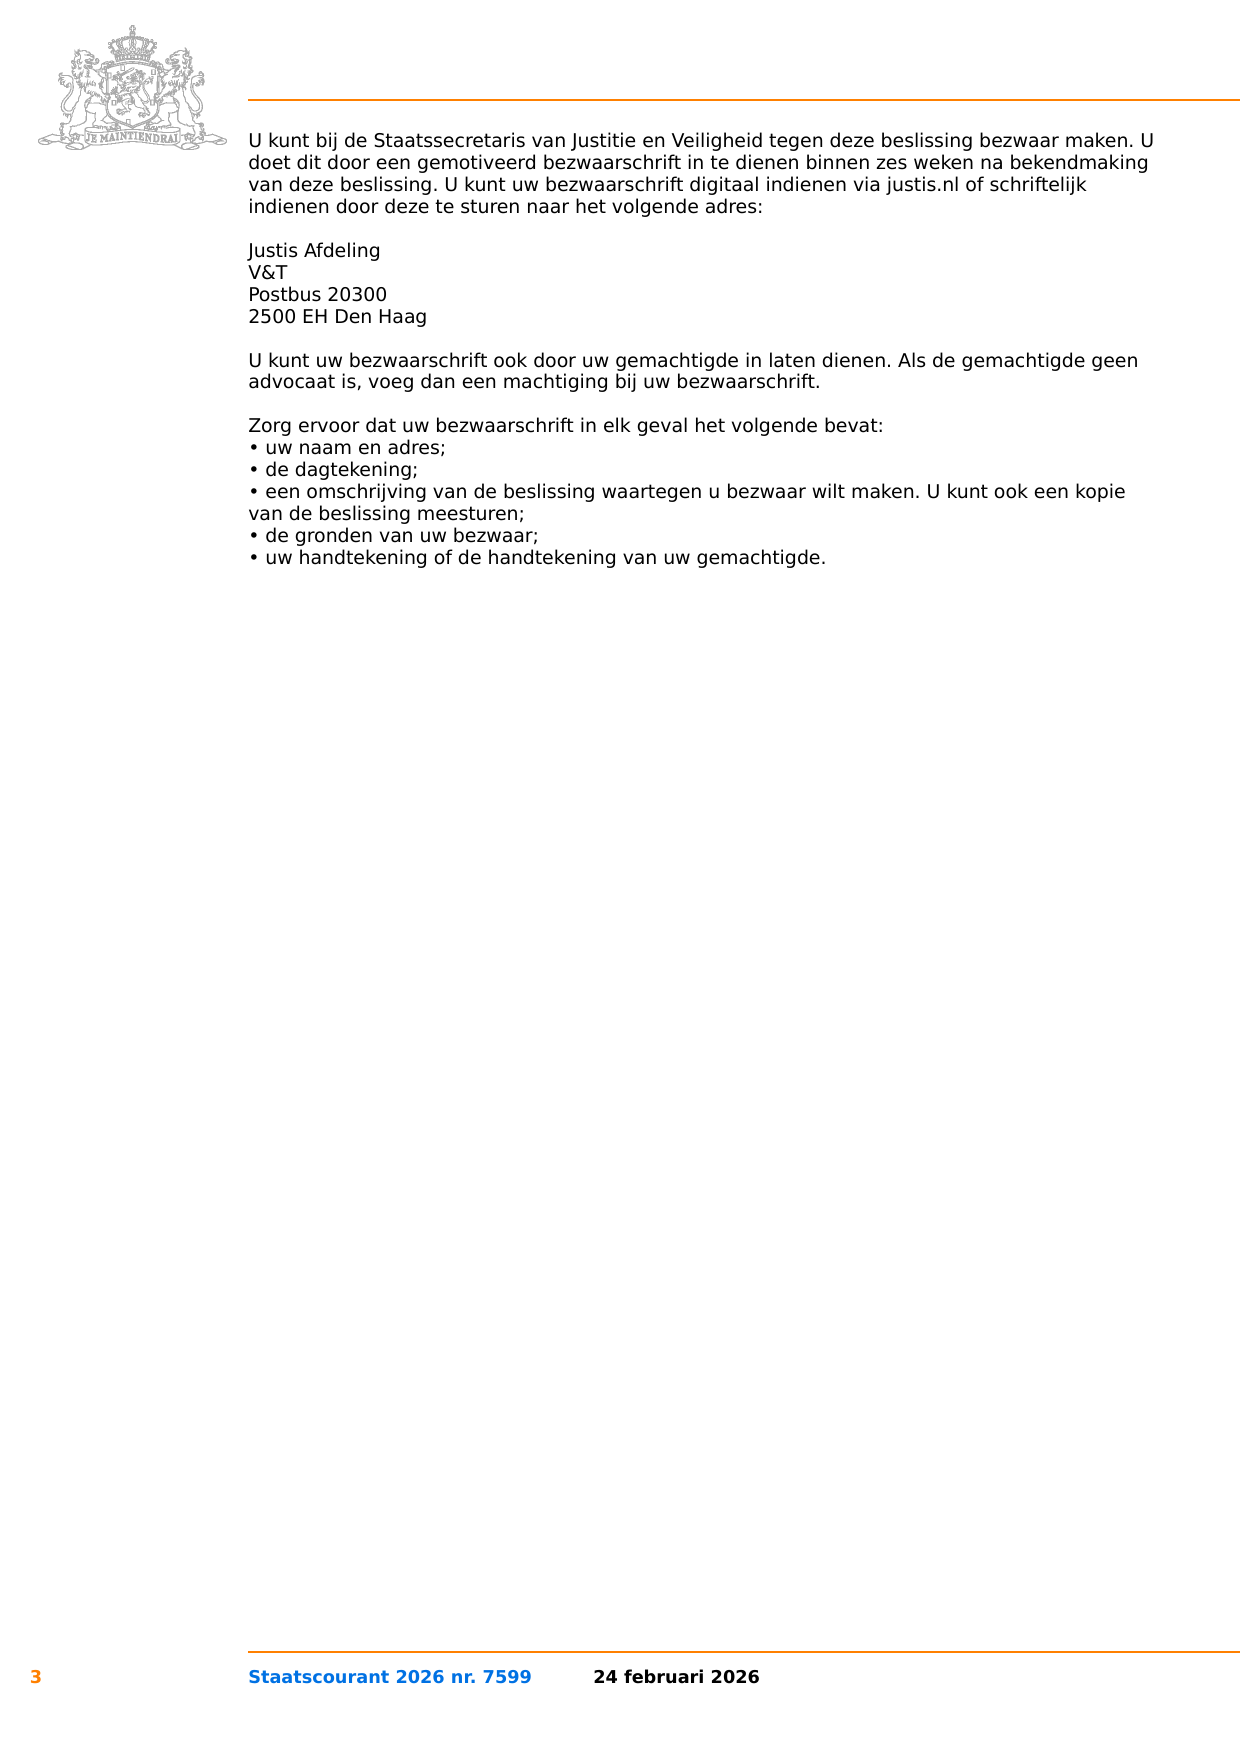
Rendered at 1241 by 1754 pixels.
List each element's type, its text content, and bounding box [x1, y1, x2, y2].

text • de dagtekening; [248, 459, 1163, 481]
text • uw naam en adres; [248, 437, 1163, 459]
text • een omschrijving van de beslissing waartegen u bezwaar wilt maken. U kunt ook een kopie van de beslissing meesturen; [248, 481, 1163, 525]
text Zorg ervoor dat uw bezwaarschrift in elk geval het volgende bevat: [248, 415, 1163, 437]
text • uw handtekening of de handtekening van uw gemachtigde. [248, 547, 1163, 569]
picture [38, 25, 227, 150]
text V&T [248, 262, 1163, 284]
text U kunt bij de Staatssecretaris van Justitie en Veiligheid tegen deze beslissing bezwaar maken. U doet dit door een gemotiveerd bezwaarschrift in te dienen binnen zes weken na bekendmaking van deze beslissing. U kunt uw bezwaarschrift digitaal indienen via justis.nl of schriftelijk indienen door deze te sturen naar het volgende adres: [248, 130, 1163, 218]
text U kunt uw bezwaarschrift ook door uw gemachtigde in laten dienen. Als de gemachtigde geen advocaat is, voeg dan een machtiging bij uw bezwaarschrift. [248, 349, 1163, 393]
text • de gronden van uw bezwaar; [248, 525, 1163, 547]
text 2500 EH Den Haag [248, 306, 1163, 328]
text Postbus 20300 [248, 284, 1163, 306]
text Justis Afdeling [248, 240, 1163, 262]
